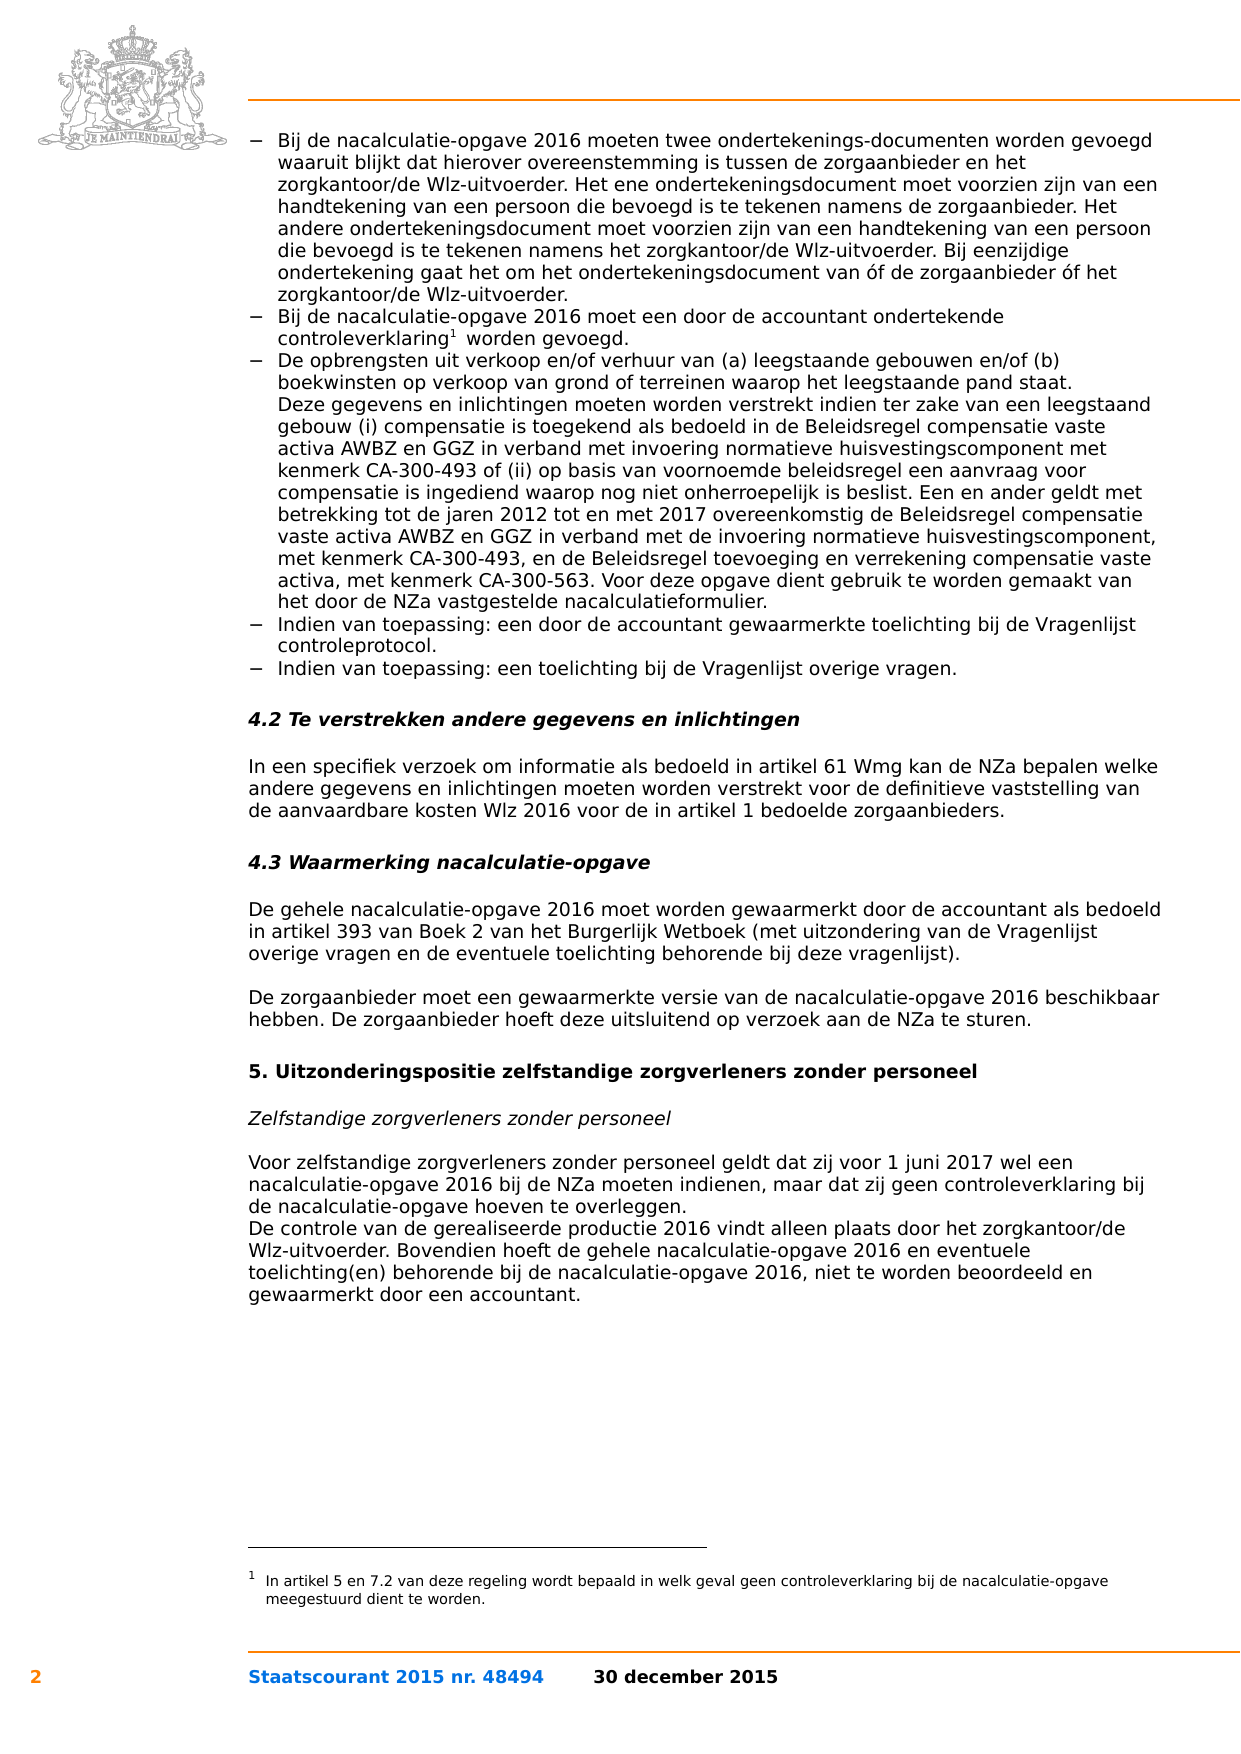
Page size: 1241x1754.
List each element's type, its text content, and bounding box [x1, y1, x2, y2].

text De controle van de gerealiseerde productie 2016 vindt alleen plaats door het zorgkantoor/de Wlz-uitvoerder. Bovendien hoeft de gehele nacalculatie-opgave 2016 en eventuele toelichting(en) behorende bij de nacalculatie-opgave 2016, niet te worden beoordeeld en gewaarmerkt door een accountant. [248, 1218, 1163, 1306]
text Deze gegevens en inlichtingen moeten worden verstrekt indien ter zake van een leegstaand gebouw (i) compensatie is toegekend als bedoeld in de Beleidsregel compensatie vaste activa AWBZ en GGZ in verband met invoering normatieve huisvestingscomponent met kenmerk CA-300-493 of (ii) op basis van voornoemde beleidsregel een aanvraag voor compensatie is ingediend waarop nog niet onherroepelijk is beslist. Een en ander geldt met betrekking tot de jaren 2012 tot en met 2017 overeenkomstig de Beleidsregel compensatie vaste activa AWBZ en GGZ in verband met de invoering normatieve huisvestingscomponent, met kenmerk CA-300-493, en de Beleidsregel toevoeging en verrekening compensatie vaste activa, met kenmerk CA-300-563. Voor deze opgave dient gebruik te worden gemaakt van het door de NZa vastgestelde nacalculatieformulier. [277, 394, 1163, 613]
text Voor zelfstandige zorgverleners zonder personeel geldt dat zij voor 1 juni 2017 wel een nacalculatie-opgave 2016 bij de NZa moeten indienen, maar dat zij geen controleverklaring bij de nacalculatie-opgave hoeven te overleggen. [248, 1152, 1163, 1218]
picture [38, 25, 227, 150]
text − Bij de nacalculatie-opgave 2016 moeten twee ondertekenings-documenten worden gevoegd waaruit blijkt dat hierover overeenstemming is tussen de zorgaanbieder en het zorgkantoor/de Wlz-uitvoerder. Het ene ondertekeningsdocument moet voorzien zijn van een handtekening van een persoon die bevoegd is te tekenen namens de zorgaanbieder. Het andere ondertekeningsdocument moet voorzien zijn van een handtekening van een persoon die bevoegd is te tekenen namens het zorgkantoor/de Wlz-uitvoerder. Bij eenzijdige ondertekening gaat het om het ondertekeningsdocument van óf de zorgaanbieder óf het zorgkantoor/de Wlz-uitvoerder. [248, 130, 1163, 306]
text − Indien van toepassing: een toelichting bij de Vragenlijst overige vragen. [248, 657, 1163, 679]
subtitle Zelfstandige zorgverleners zonder personeel [248, 1108, 1163, 1130]
subtitle 4.3 Waarmerking nacalculatie-opgave [248, 852, 1163, 874]
text De gehele nacalculatie-opgave 2016 moet worden gewaarmerkt door de accountant als bedoeld in artikel 393 van Boek 2 van het Burgerlijk Wetboek (met uitzondering van de Vragenlijst overige vragen en de eventuele toelichting behorende bij deze vragenlijst). [248, 899, 1163, 965]
text In een specifiek verzoek om informatie als bedoeld in artikel 61 Wmg kan de NZa bepalen welke andere gegevens en inlichtingen moeten worden verstrekt voor de definitieve vaststelling van de aanvaardbare kosten Wlz 2016 voor de in artikel 1 bedoelde zorgaanbieders. [248, 756, 1163, 822]
text De zorgaanbieder moet een gewaarmerkte versie van de nacalculatie-opgave 2016 beschikbaar hebben. De zorgaanbieder hoeft deze uitsluitend op verzoek aan de NZa te sturen. [248, 987, 1163, 1031]
text − Indien van toepassing: een door de accountant gewaarmerkte toelichting bij de Vragenlijst controleprotocol. [248, 613, 1163, 657]
subtitle 4.2 Te verstrekken andere gegevens en inlichtingen [248, 709, 1163, 731]
text − Bij de nacalculatie-opgave 2016 moet een door de accountant ondertekende controleverklaring worden gevoegd. [248, 306, 1163, 350]
text − De opbrengsten uit verkoop en/of verhuur van (a) leegstaande gebouwen en/of (b) boekwinsten op verkoop van grond of terreinen waarop het leegstaande pand staat. [248, 350, 1163, 394]
subtitle 5. Uitzonderingspositie zelfstandige zorgverleners zonder personeel [248, 1061, 1163, 1083]
text In artikel 5 en 7.2 van deze regeling wordt bepaald in welk geval geen controleverklaring bij de nacalculatie-opgave meegestuurd dient te worden. [248, 1569, 1163, 1608]
